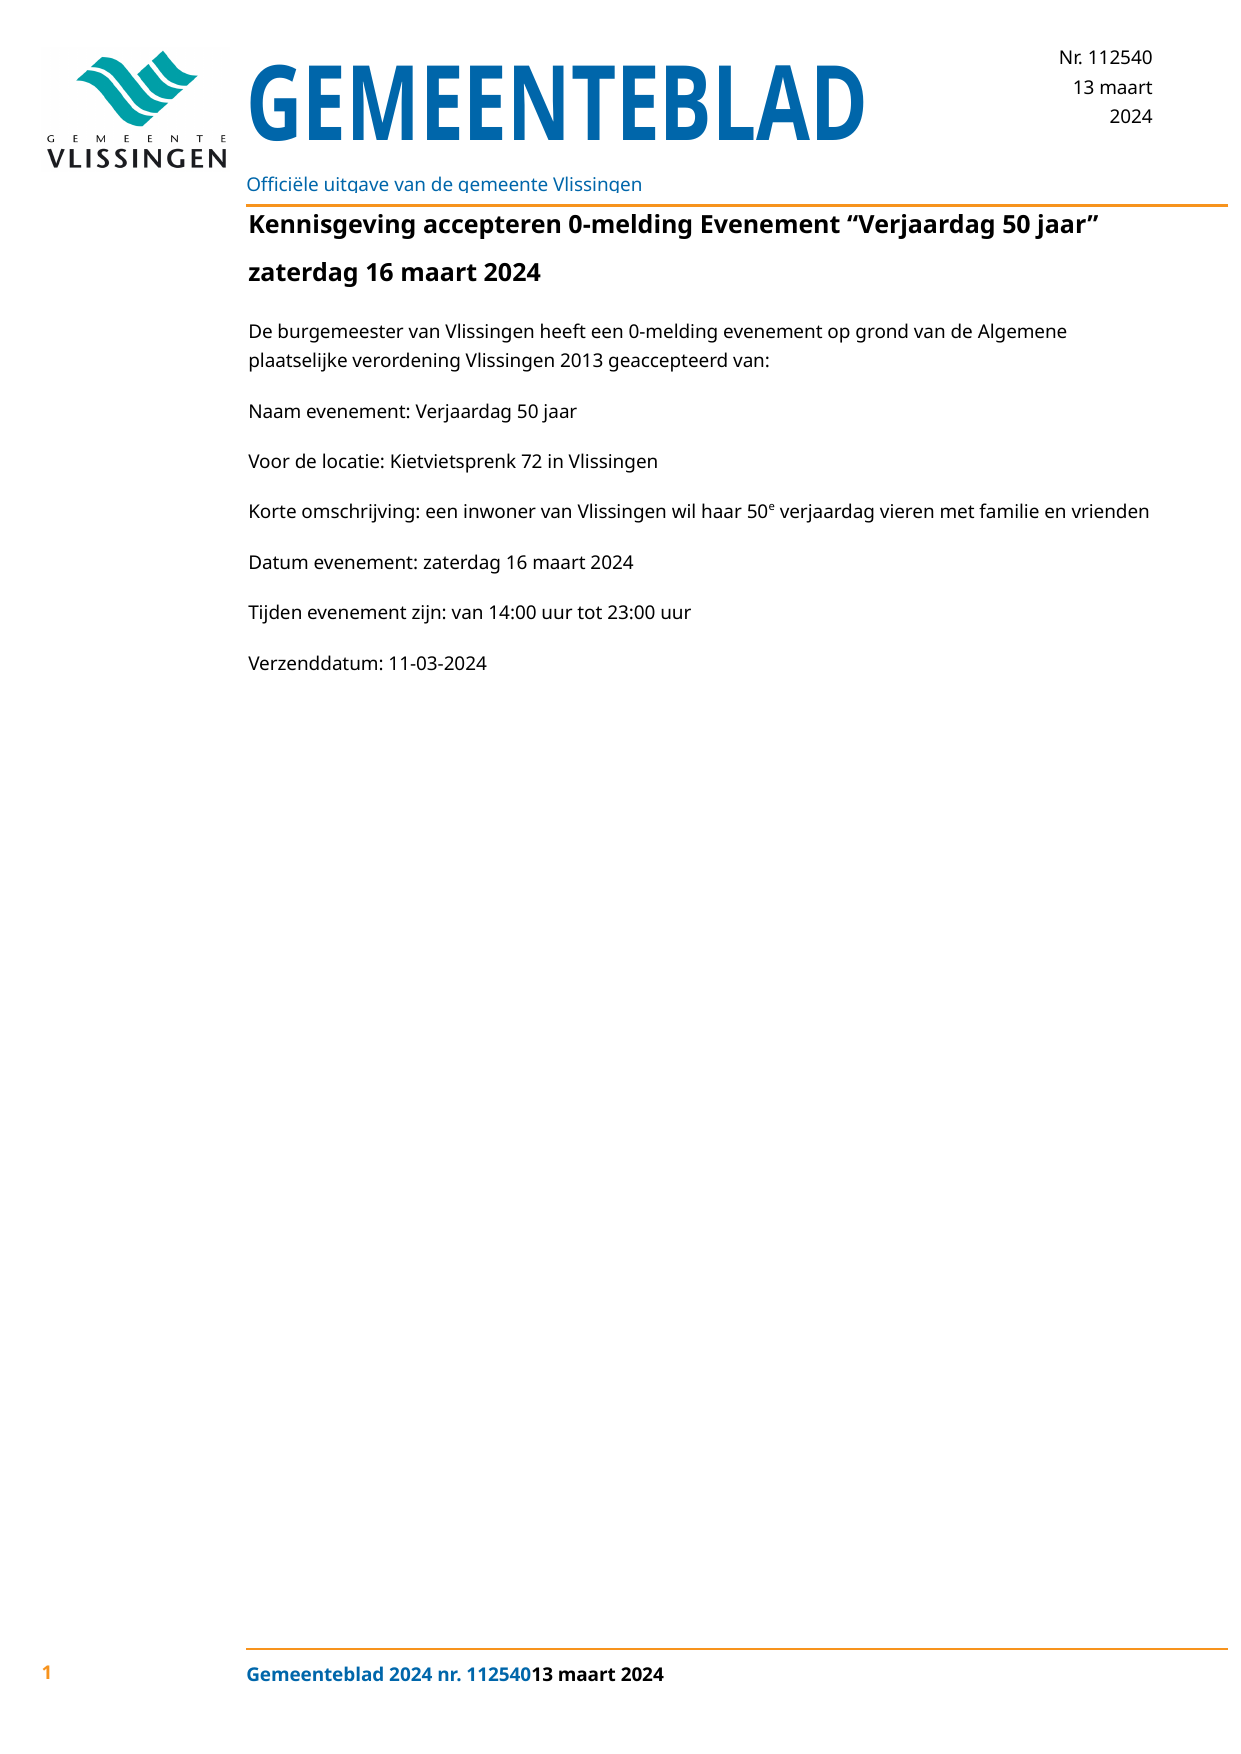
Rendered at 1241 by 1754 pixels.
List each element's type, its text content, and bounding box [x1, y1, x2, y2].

text Voor de locatie: Kietvietsprenk 72 in Vlissingen [248, 448, 1152, 474]
text De burgemeester van Vlissingen heeft een 0-melding evenement op grond van de Algemene plaatselijke verordening Vlissingen 2013 geaccepteerd van: [248, 318, 1152, 373]
text Tijden evenement zijn: van 14:00 uur tot 23:00 uur [248, 599, 1152, 625]
text Korte omschrijving: een inwoner van Vlissingen wil haar 50e verjaardag vieren met familie en vrienden [248, 499, 1152, 524]
text Datum evenement: zaterdag 16 maart 2024 [248, 549, 1152, 575]
text Verzenddatum: 11-03-2024 [248, 650, 1152, 676]
picture [41, 47, 231, 172]
text Naam evenement: Verjaardag 50 jaar [248, 398, 1152, 424]
text Kennisgeving accepteren 0-melding Evenement “Verjaardag 50 jaar” zaterdag 16 maart 2024 [248, 207, 1152, 288]
